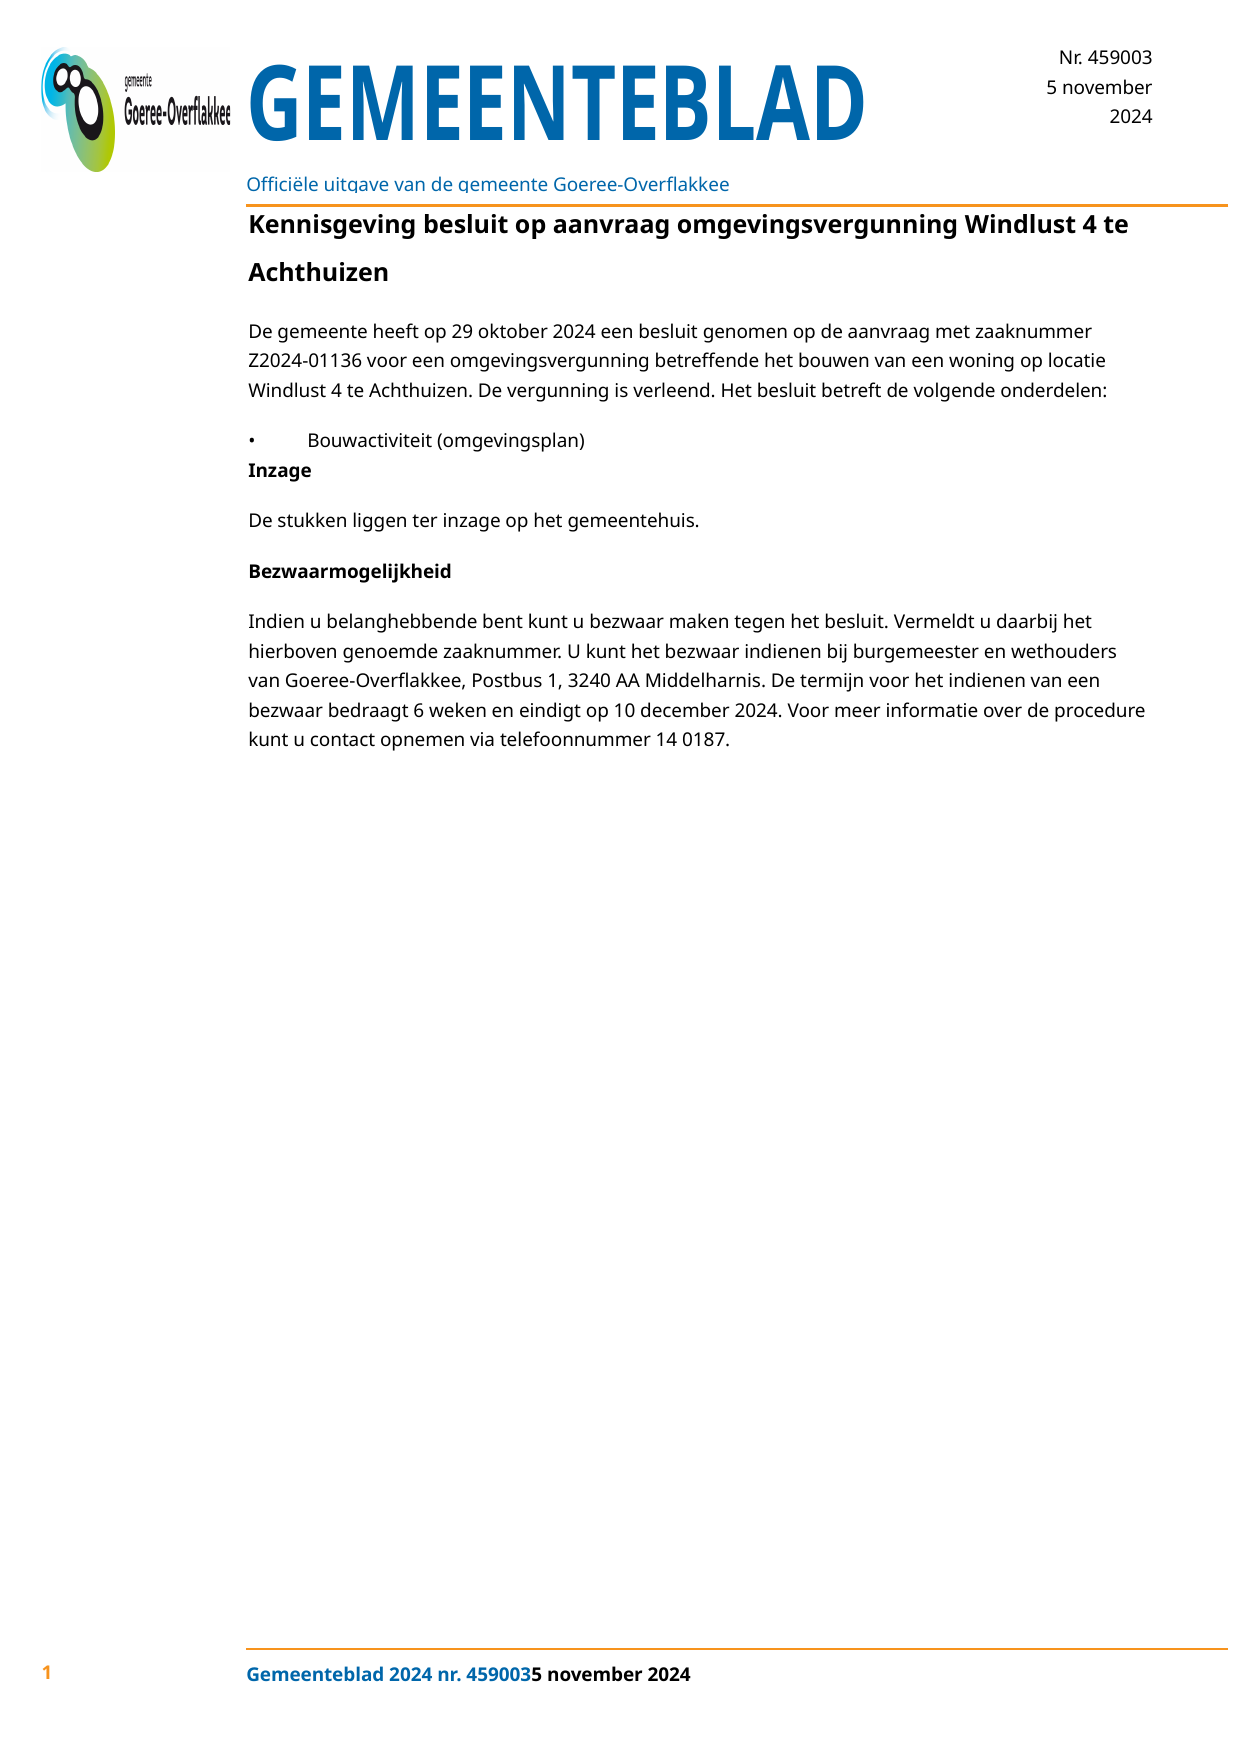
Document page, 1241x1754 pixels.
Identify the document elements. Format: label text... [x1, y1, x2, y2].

picture [41, 47, 231, 172]
text Kennisgeving besluit op aanvraag omgevingsvergunning Windlust 4 te Achthuizen [248, 207, 1152, 288]
text Indien u belanghebbende bent kunt u bezwaar maken tegen het besluit. Vermeldt u daarbij het hierboven genoemde zaaknummer. U kunt het bezwaar indienen bij burgemeester en wethouders van Goeree-Overflakkee, Postbus 1, 3240 AA Middelharnis. De termijn voor het indienen van een bezwaar bedraagt 6 weken en eindigt op 10 december 2024. Voor meer informatie over de procedure kunt u contact opnemen via telefoonnummer 14 0187. [248, 608, 1152, 752]
text De gemeente heeft op 29 oktober 2024 een besluit genomen op de aanvraag met zaaknummer Z2024-01136 voor een omgevingsvergunning betreffende het bouwen van een woning op locatie Windlust 4 te Achthuizen. De vergunning is verleend. Het besluit betreft de volgende onderdelen: [248, 318, 1152, 403]
text De stukken liggen ter inzage op het gemeentehuis. [248, 507, 1152, 533]
text Bezwaarmogelijkheid [248, 558, 1152, 584]
list Bouwactiviteit (omgevingsplan) [248, 427, 1152, 453]
text Inzage [248, 457, 1152, 483]
